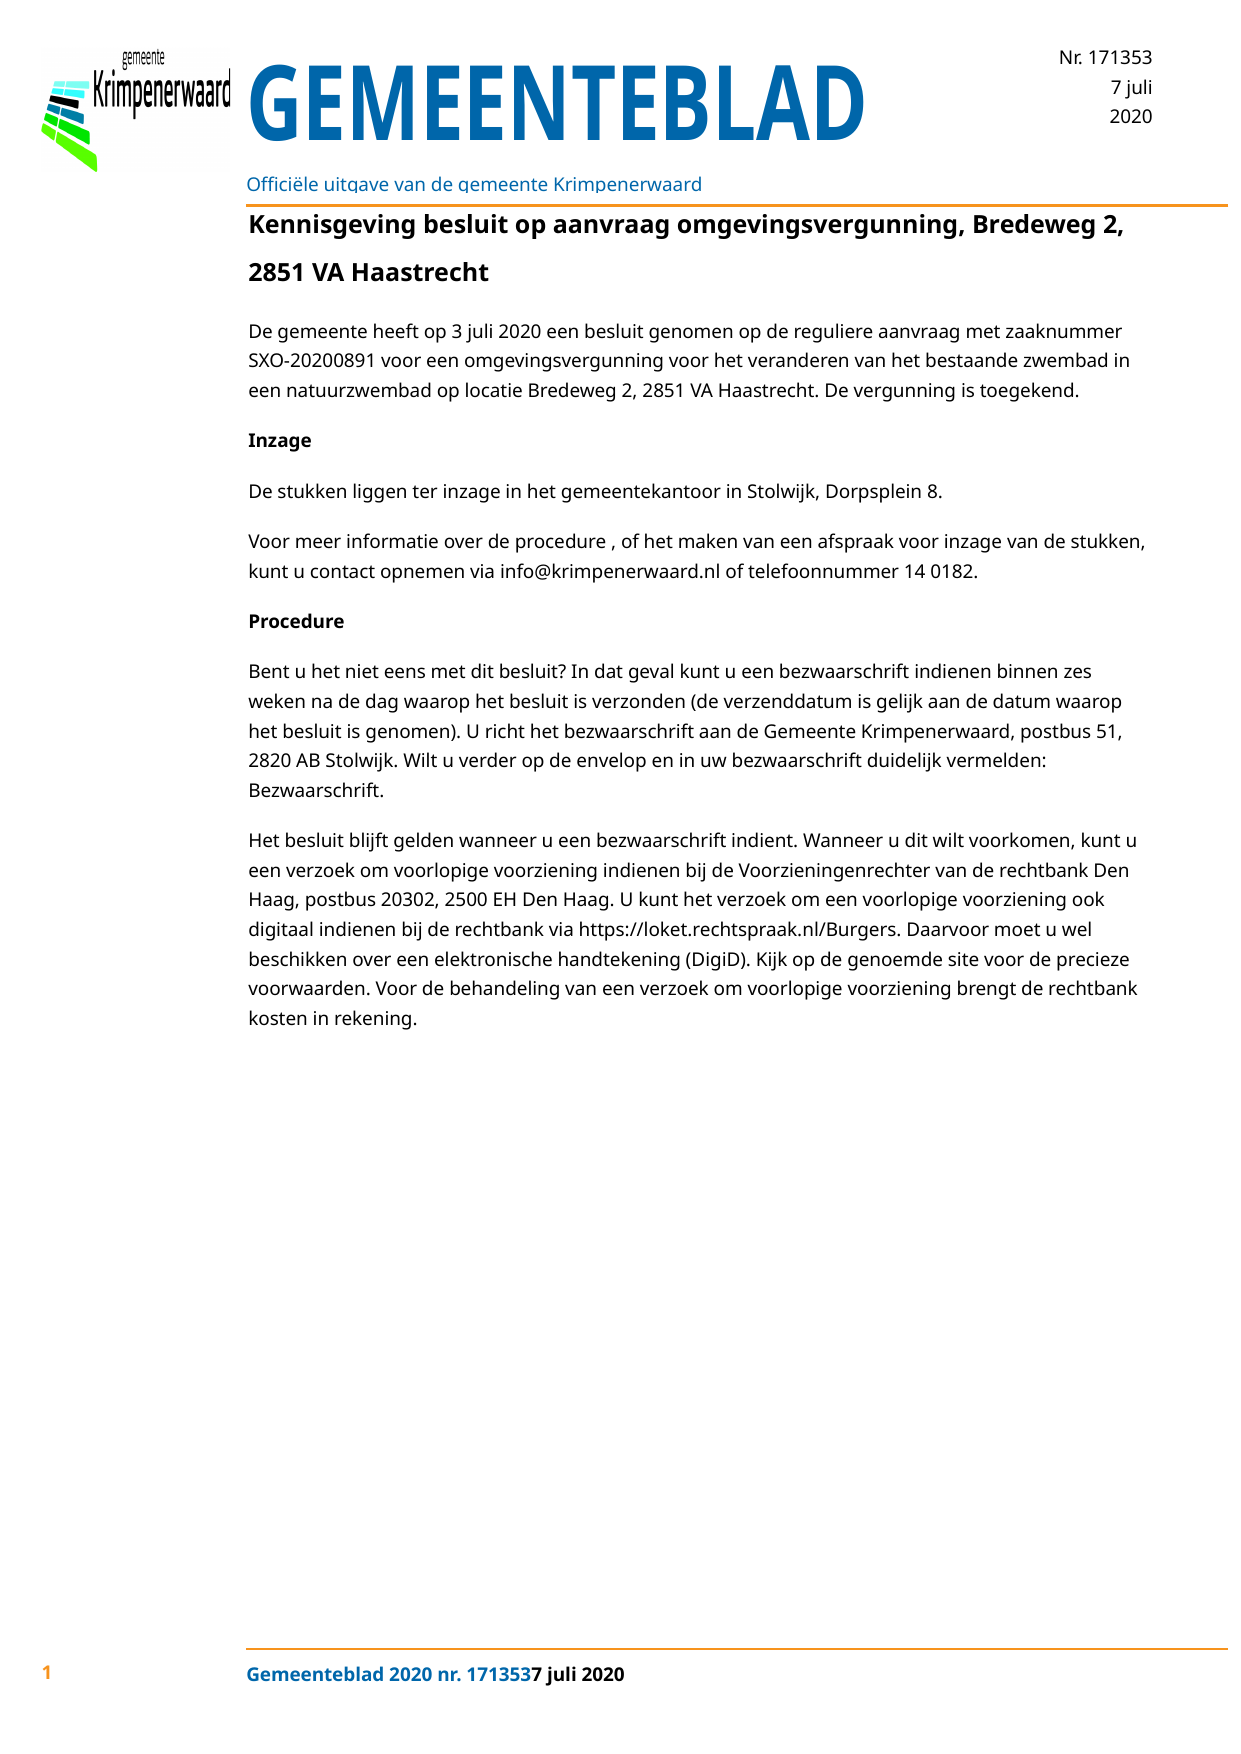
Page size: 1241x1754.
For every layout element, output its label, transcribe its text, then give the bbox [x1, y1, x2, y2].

picture [41, 47, 231, 172]
text Kennisgeving besluit op aanvraag omgevingsvergunning, Bredeweg 2, 2851 VA Haastrecht [248, 207, 1152, 288]
text De stukken liggen ter inzage in het gemeentekantoor in Stolwijk, Dorpsplein 8. [248, 478, 1152, 504]
text Het besluit blijft gelden wanneer u een bezwaarschrift indient. Wanneer u dit wilt voorkomen, kunt u een verzoek om voorlopige voorziening indienen bij de Voorzieningenrechter van de rechtbank Den Haag, postbus 20302, 2500 EH Den Haag. U kunt het verzoek om een voorlopige voorziening ook digitaal indienen bij de rechtbank via https://loket.rechtspraak.nl/Burgers. Daarvoor moet u wel beschikken over een elektronische handtekening (DigiD). Kijk op de genoemde site voor de precieze voorwaarden. Voor de behandeling van een verzoek om voorlopige voorziening brengt de rechtbank kosten in rekening. [248, 827, 1152, 1031]
text Bent u het niet eens met dit besluit? In dat geval kunt u een bezwaarschrift indienen binnen zes weken na de dag waarop het besluit is verzonden (de verzenddatum is gelijk aan de datum waarop het besluit is genomen). U richt het bezwaarschrift aan de Gemeente Krimpenerwaard, postbus 51, 2820 AB Stolwijk. Wilt u verder op de envelop en in uw bezwaarschrift duidelijk vermelden: Bezwaarschrift. [248, 659, 1152, 803]
text Inzage [248, 427, 1152, 453]
text Voor meer informatie over de procedure , of het maken van een afspraak voor inzage van de stukken, kunt u contact opnemen via info@krimpenerwaard.nl of telefoonnummer 14 0182. [248, 528, 1152, 584]
text De gemeente heeft op 3 juli 2020 een besluit genomen op de reguliere aanvraag met zaaknummer SXO-20200891 voor een omgevingsvergunning voor het veranderen van het bestaande zwembad in een natuurzwembad op locatie Bredeweg 2, 2851 VA Haastrecht. De vergunning is toegekend. [248, 318, 1152, 403]
text Procedure [248, 608, 1152, 634]
